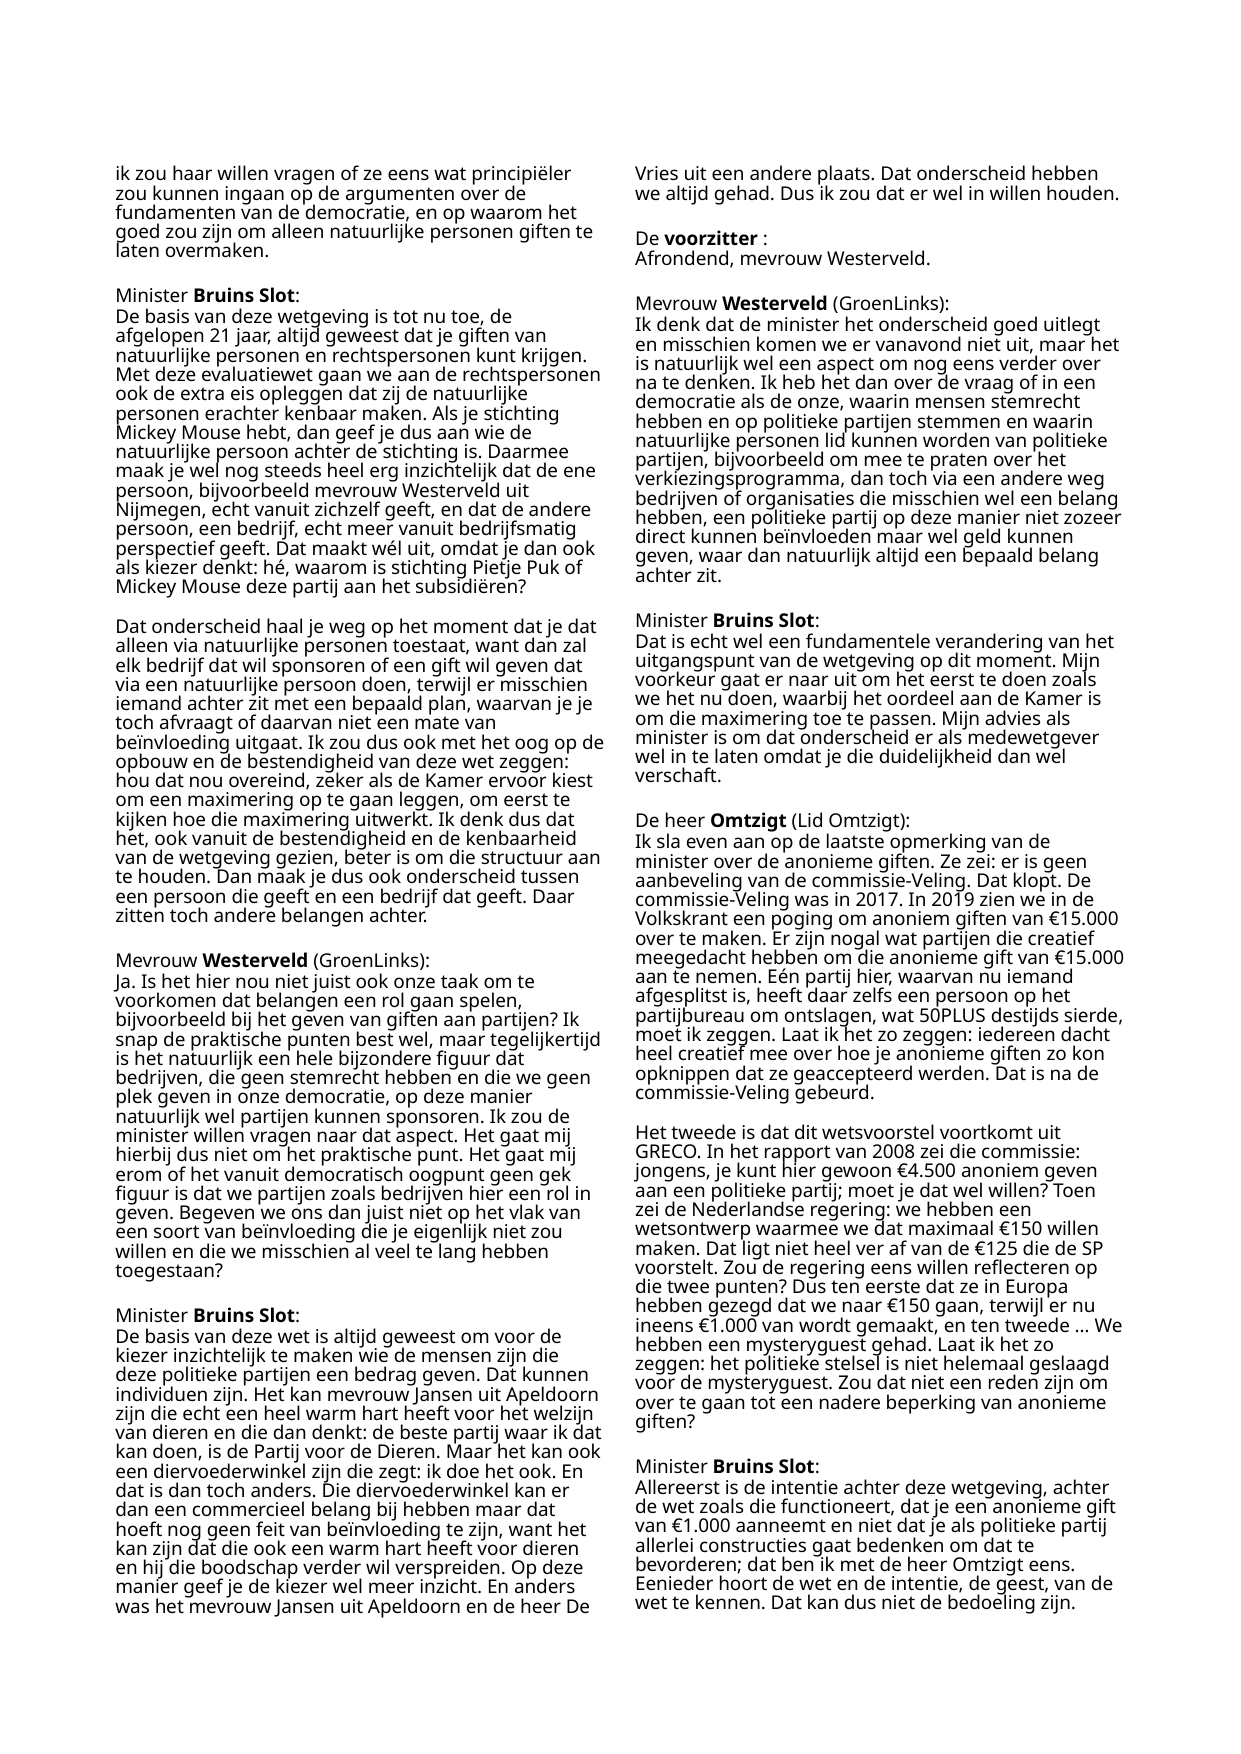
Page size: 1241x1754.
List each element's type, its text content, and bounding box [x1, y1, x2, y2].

text Ja. Is het hier nou niet juist ook onze taak om te voorkomen dat belangen een rol gaan spelen, bijvoorbeeld bij het geven van giften aan partijen? Ik snap de praktische punten best wel, maar tegelijkertijd is het natuurlijk een hele bijzondere figuur dat bedrijven, die geen stemrecht hebben en die we geen plek geven in onze democratie, op deze manier natuurlijk wel partijen kunnen sponsoren. Ik zou de minister willen vragen naar dat aspect. Het gaat mij hierbij dus niet om het praktische punt. Het gaat mij erom of het vanuit democratisch oogpunt geen gek figuur is dat we partijen zoals bedrijven hier een rol in geven. Begeven we ons dan juist niet op het vlak van een soort van beïnvloeding die je eigenlijk niet zou willen en die we misschien al veel te lang hebben toegestaan? [115, 973, 605, 1281]
text De heer Omtzigt (Lid Omtzigt): [635, 808, 1125, 833]
text De basis van deze wet is altijd geweest om voor de kiezer inzichtelijk te maken wie de mensen zijn die deze politieke partijen een bedrag geven. Dat kunnen individuen zijn. Het kan mevrouw Jansen uit Apeldoorn zijn die echt een heel warm hart heeft voor het welzijn van dieren en die dan denkt: de beste partij waar ik dat kan doen, is de Partij voor de Dieren. Maar het kan ook een diervoederwinkel zijn die zegt: ik doe het ook. En dat is dan toch anders. Die diervoederwinkel kan er dan een commercieel belang bij hebben maar dat hoeft nog geen feit van beïnvloeding te zijn, want het kan zijn dat die ook een warm hart heeft voor dieren en hij die boodschap verder wil verspreiden. Op deze manier geef je de kiezer wel meer inzicht. En anders was het mevrouw Jansen uit Apeldoorn en de heer De [115, 1328, 605, 1617]
text Het tweede is dat dit wetsvoorstel voortkomt uit GRECO. In het rapport van 2008 zei die commissie: jongens, je kunt hier gewoon €4.500 anoniem geven aan een politieke partij; moet je dat wel willen? Toen zei de Nederlandse regering: we hebben een wetsontwerp waarmee we dat maximaal €150 willen maken. Dat ligt niet heel ver af van de €125 die de SP voorstelt. Zou de regering eens willen reflecteren op die twee punten? Dus ten eerste dat ze in Europa hebben gezegd dat we naar €150 gaan, terwijl er nu ineens €1.000 van wordt gemaakt, en ten tweede … We hebben een mysteryguest gehad. Laat ik het zo zeggen: het politieke stelsel is niet helemaal geslaagd voor de mysteryguest. Zou dat niet een reden zijn om over te gaan tot een nadere beperking van anonieme giften? [635, 1124, 1125, 1432]
text Ik denk dat de minister het onderscheid goed uitlegt en misschien komen we er vanavond niet uit, maar het is natuurlijk wel een aspect om nog eens verder over na te denken. Ik heb het dan over de vraag of in een democratie als de onze, waarin mensen stemrecht hebben en op politieke partijen stemmen en waarin natuurlijke personen lid kunnen worden van politieke partijen, bijvoorbeeld om mee te praten over het verkiezingsprogramma, dan toch via een andere weg bedrijven of organisaties die misschien wel een belang hebben, een politieke partij op deze manier niet zozeer direct kunnen beïnvloeden maar wel geld kunnen geven, waar dan natuurlijk altijd een bepaald belang achter zit. [635, 316, 1125, 586]
text Afrondend, mevrouw Westerveld. [635, 250, 1125, 270]
text Minister Bruins Slot: [635, 607, 1125, 633]
text De basis van deze wetgeving is tot nu toe, de afgelopen 21 jaar, altijd geweest dat je giften van natuurlijke personen en rechtspersonen kunt krijgen. Met deze evaluatiewet gaan we aan de rechtspersonen ook de extra eis opleggen dat zij de natuurlijke personen erachter kenbaar maken. Als je stichting Mickey Mouse hebt, dan geef je dus aan wie de natuurlijke persoon achter de stichting is. Daarmee maak je wel nog steeds heel erg inzichtelijk dat de ene persoon, bijvoorbeeld mevrouw Westerveld uit Nijmegen, echt vanuit zichzelf geeft, en dat de andere persoon, een bedrijf, echt meer vanuit bedrijfsmatig perspectief geeft. Dat maakt wél uit, omdat je dan ook als kiezer denkt: hé, waarom is stichting Pietje Puk of Mickey Mouse deze partij aan het subsidiëren? [115, 308, 605, 597]
text Mevrouw Westerveld (GroenLinks): [115, 947, 605, 973]
text Ik sla even aan op de laatste opmerking van de minister over de anonieme giften. Ze zei: er is geen aanbeveling van de commissie-Veling. Dat klopt. De commissie-Veling was in 2017. In 2019 zien we in de Volkskrant een poging om anoniem giften van €15.000 over te maken. Er zijn nogal wat partijen die creatief meegedacht hebben om die anonieme gift van €15.000 aan te nemen. Eén partij hier, waarvan nu iemand afgesplitst is, heeft daar zelfs een persoon op het partijbureau om ontslagen, wat 50PLUS destijds sierde, moet ik zeggen. Laat ik het zo zeggen: iedereen dacht heel creatief mee over hoe je anonieme giften zo kon opknippen dat ze geaccepteerd werden. Dat is na de commissie-Veling gebeurd. [635, 833, 1125, 1103]
text Vries uit een andere plaats. Dat onderscheid hebben we altijd gehad. Dus ik zou dat er wel in willen houden. [635, 165, 1125, 204]
text Allereerst is de intentie achter deze wetgeving, achter de wet zoals die functioneert, dat je een anonieme gift van €1.000 aanneemt en niet dat je als politieke partij allerlei constructies gaat bedenken om dat te bevorderen; dat ben ik met de heer Omtzigt eens. Eenieder hoort de wet en de intentie, de geest, van de wet te kennen. Dat kan dus niet de bedoeling zijn. [635, 1479, 1125, 1614]
text Minister Bruins Slot: [115, 1302, 605, 1328]
text ik zou haar willen vragen of ze eens wat principiëler zou kunnen ingaan op de argumenten over de fundamenten van de democratie, en op waarom het goed zou zijn om alleen natuurlijke personen giften te laten overmaken. [115, 165, 605, 262]
text De voorzitter : [635, 225, 1125, 250]
text Dat onderscheid haal je weg op het moment dat je dat alleen via natuurlijke personen toestaat, want dan zal elk bedrijf dat wil sponsoren of een gift wil geven dat via een natuurlijke persoon doen, terwijl er misschien iemand achter zit met een bepaald plan, waarvan je je toch afvraagt of daarvan niet een mate van beïnvloeding uitgaat. Ik zou dus ook met het oog op de opbouw en de bestendigheid van deze wet zeggen: hou dat nou overeind, zeker als de Kamer ervoor kiest om een maximering op te gaan leggen, om eerst te kijken hoe die maximering uitwerkt. Ik denk dus dat het, ook vanuit de bestendigheid en de kenbaarheid van de wetgeving gezien, beter is om die structuur aan te houden. Dan maak je dus ook onderscheid tussen een persoon die geeft en een bedrijf dat geeft. Daar zitten toch andere belangen achter. [115, 618, 605, 926]
text Dat is echt wel een fundamentele verandering van het uitgangspunt van de wetgeving op dit moment. Mijn voorkeur gaat er naar uit om het eerst te doen zoals we het nu doen, waarbij het oordeel aan de Kamer is om die maximering toe te passen. Mijn advies als minister is om dat onderscheid er als medewetgever wel in te laten omdat je die duidelijkheid dan wel verschaft. [635, 633, 1125, 787]
text Minister Bruins Slot: [115, 282, 605, 308]
text Mevrouw Westerveld (GroenLinks): [635, 291, 1125, 316]
text Minister Bruins Slot: [635, 1453, 1125, 1479]
